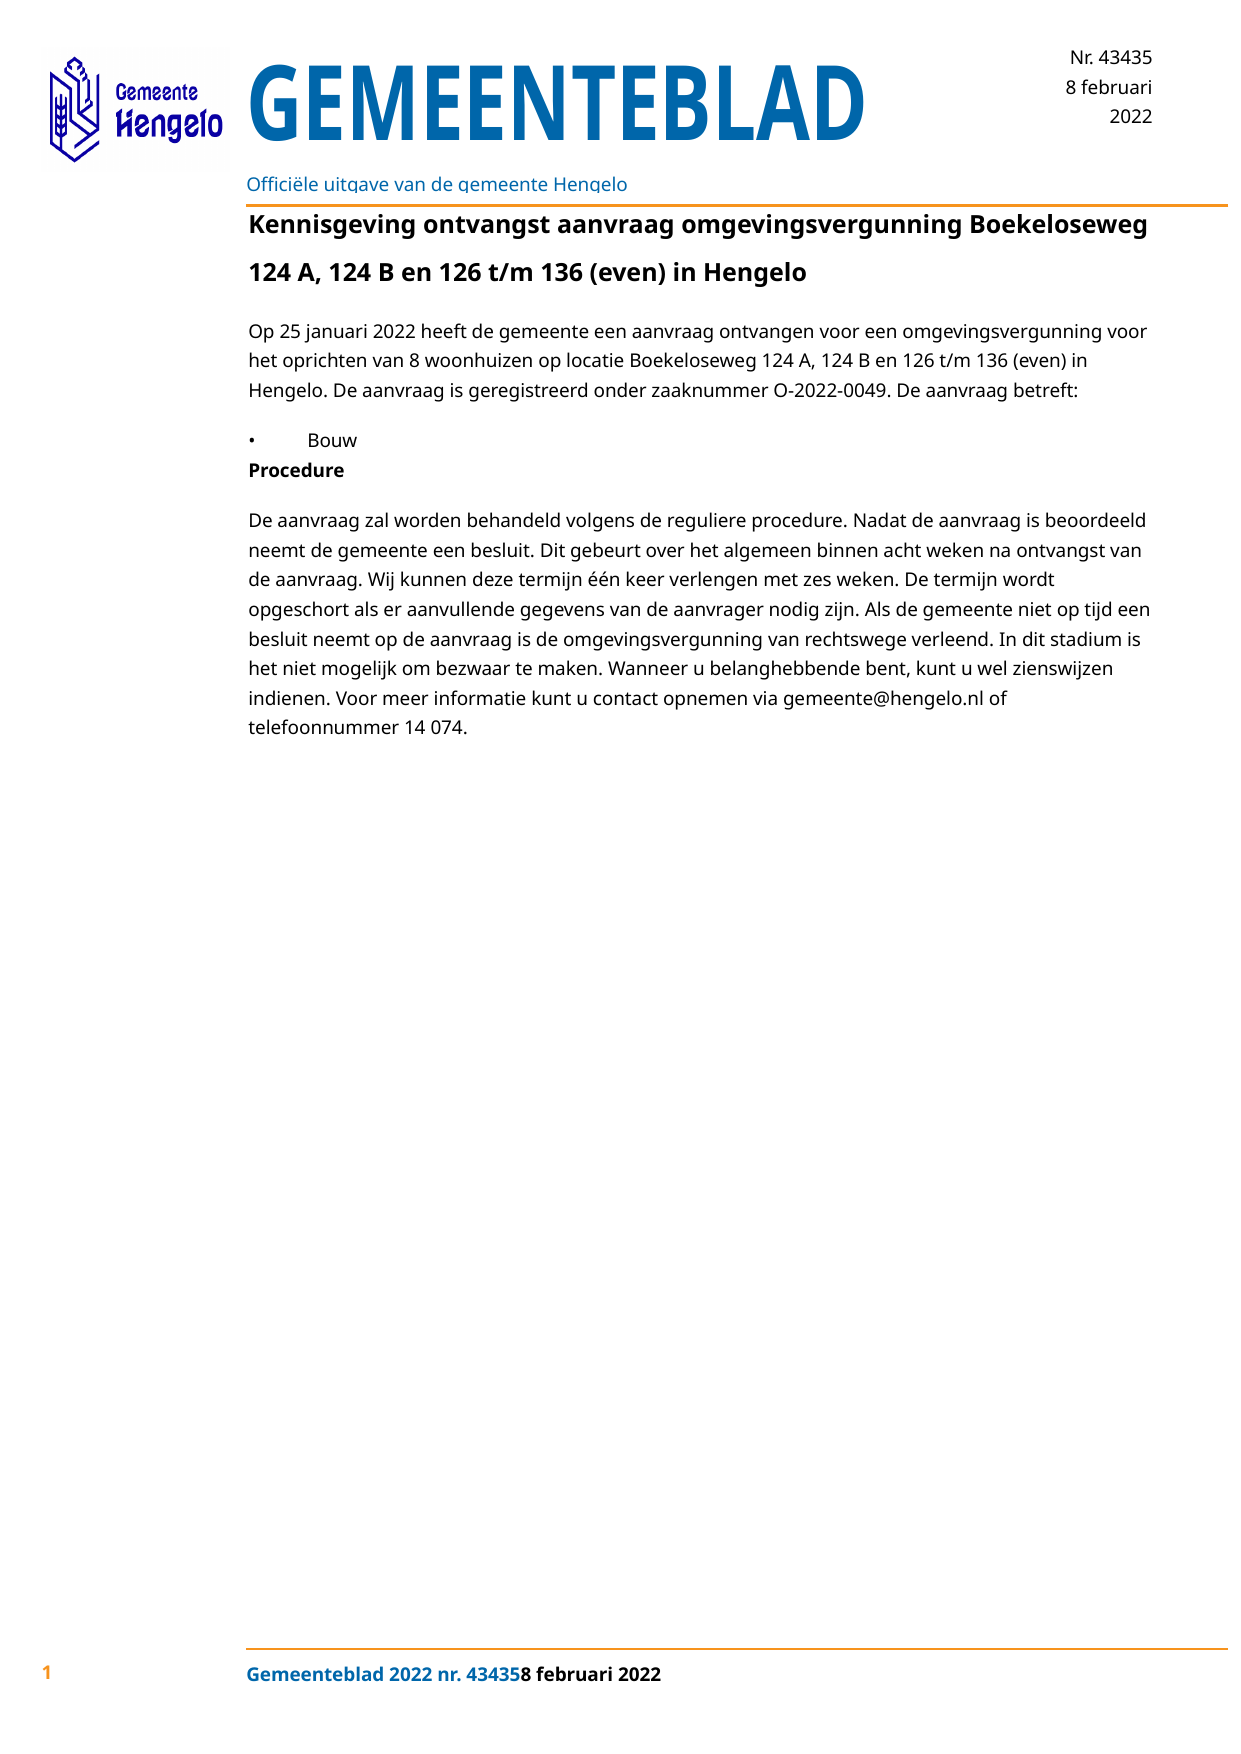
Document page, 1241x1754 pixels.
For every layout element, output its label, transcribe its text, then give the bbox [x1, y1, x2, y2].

text Kennisgeving ontvangst aanvraag omgevingsvergunning Boekeloseweg 124 A, 124 B en 126 t/m 136 (even) in Hengelo [248, 207, 1152, 288]
picture [41, 47, 231, 172]
text De aanvraag zal worden behandeld volgens de reguliere procedure. Nadat de aanvraag is beoordeeld neemt de gemeente een besluit. Dit gebeurt over het algemeen binnen acht weken na ontvangst van de aanvraag. Wij kunnen deze termijn één keer verlengen met zes weken. De termijn wordt opgeschort als er aanvullende gegevens van de aanvrager nodig zijn. Als de gemeente niet op tijd een besluit neemt op de aanvraag is de omgevingsvergunning van rechtswege verleend. In dit stadium is het niet mogelijk om bezwaar te maken. Wanneer u belanghebbende bent, kunt u wel zienswijzen indienen. Voor meer informatie kunt u contact opnemen via gemeente@hengelo.nl of telefoonnummer 14 074. [248, 507, 1152, 740]
list Bouw [248, 427, 1152, 453]
text Procedure [248, 457, 1152, 483]
text Op 25 januari 2022 heeft de gemeente een aanvraag ontvangen voor een omgevingsvergunning voor het oprichten van 8 woonhuizen op locatie Boekeloseweg 124 A, 124 B en 126 t/m 136 (even) in Hengelo. De aanvraag is geregistreerd onder zaaknummer O-2022-0049. De aanvraag betreft: [248, 318, 1152, 403]
